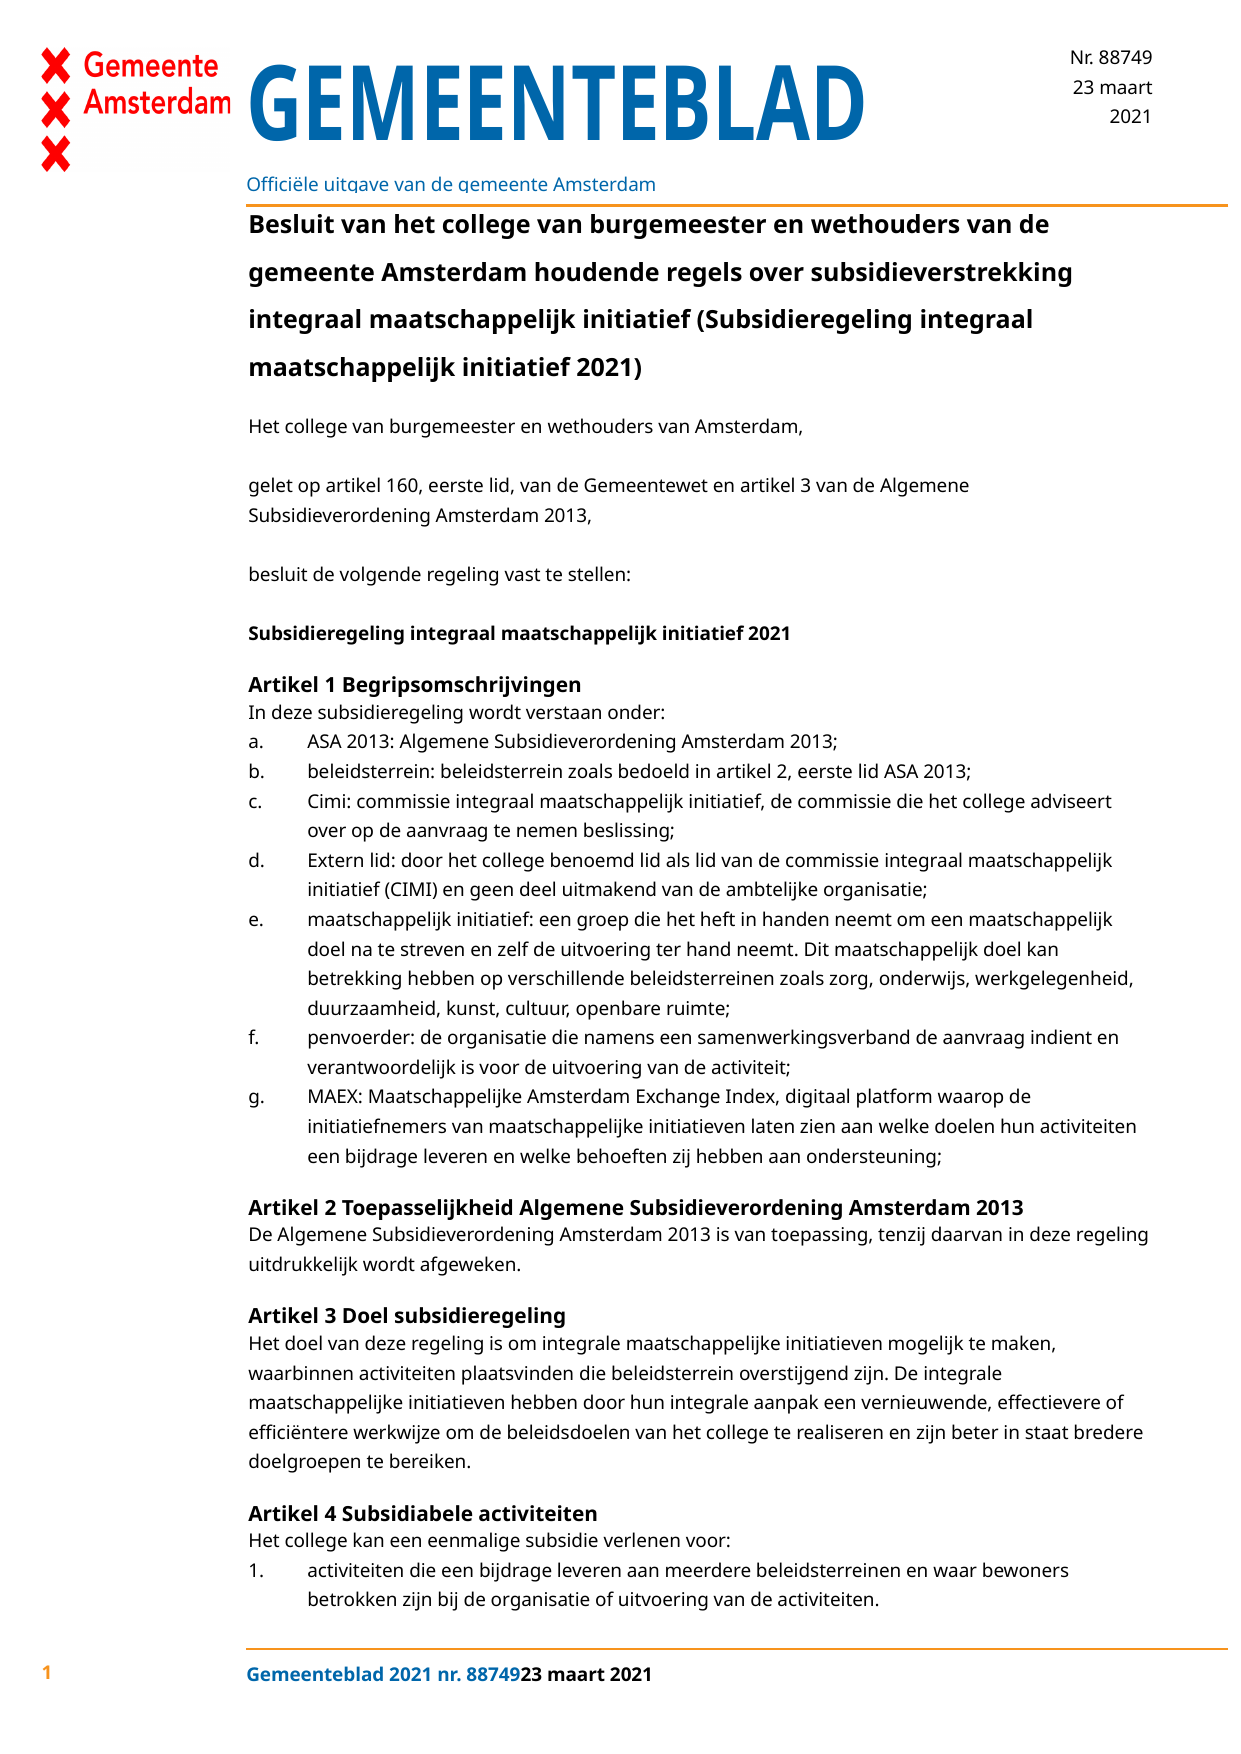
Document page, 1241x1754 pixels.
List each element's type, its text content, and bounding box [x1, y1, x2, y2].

list Extern lid: door het college benoemd lid als lid van de commissie integraal maatschappelijk initiatief (CIMI) en geen deel uitmakend van de ambtelijke organisatie; [248, 847, 1152, 902]
text Het college van burgemeester en wethouders van Amsterdam, [248, 413, 1152, 439]
text Artikel 2 Toepasselijkheid Algemene Subsidieverordening Amsterdam 2013 [248, 1193, 1152, 1222]
text Subsidieregeling integraal maatschappelijk initiatief 2021 [248, 620, 1152, 646]
text besluit de volgende regeling vast te stellen: [248, 561, 1152, 587]
text Besluit van het college van burgemeester en wethouders van de gemeente Amsterdam houdende regels over subsidieverstrekking integraal maatschappelijk initiatief (Subsidieregeling integraal maatschappelijk initiatief 2021) [248, 207, 1152, 384]
text Artikel 3 Doel subsidieregeling [248, 1302, 1152, 1330]
list maatschappelijk initiatief: een groep die het heft in handen neemt om een maatschappelijk doel na te streven en zelf de uitvoering ter hand neemt. Dit maatschappelijk doel kan betrekking hebben op verschillende beleidsterreinen zoals zorg, onderwijs, werkgelegenheid, duurzaamheid, kunst, cultuur, openbare ruimte; [248, 906, 1152, 1021]
list activiteiten die een bijdrage leveren aan meerdere beleidsterreinen en waar bewoners betrokken zijn bij de organisatie of uitvoering van de activiteiten. [248, 1557, 1152, 1612]
list ASA 2013: Algemene Subsidieverordening Amsterdam 2013; [248, 729, 1152, 754]
list MAEX: Maatschappelijke Amsterdam Exchange Index, digitaal platform waarop de initiatiefnemers van maatschappelijke initiatieven laten zien aan welke doelen hun activiteiten een bijdrage leveren en welke behoeften zij hebben aan ondersteuning; [248, 1084, 1152, 1168]
list Cimi: commissie integraal maatschappelijk initiatief, de commissie die het college adviseert over op de aanvraag te nemen beslissing; [248, 788, 1152, 843]
text Artikel 1 Begripsomschrijvingen [248, 671, 1152, 699]
list beleidsterrein: beleidsterrein zoals bedoeld in artikel 2, eerste lid ASA 2013; [248, 758, 1152, 784]
text Artikel 4 Subsidiabele activiteiten [248, 1499, 1152, 1527]
text gelet op artikel 160, eerste lid, van de Gemeentewet en artikel 3 van de Algemene Subsidieverordening Amsterdam 2013, [248, 472, 1152, 528]
text Het college kan een eenmalige subsidie verlenen voor: [248, 1527, 1152, 1553]
list penvoerder: de organisatie die namens een samenwerkingsverband de aanvraag indient en verantwoordelijk is voor de uitvoering van de activiteit; [248, 1024, 1152, 1080]
text Het doel van deze regeling is om integrale maatschappelijke initiatieven mogelijk te maken, waarbinnen activiteiten plaatsvinden die beleidsterrein overstijgend zijn. De integrale maatschappelijke initiatieven hebben door hun integrale aanpak een vernieuwende, effectievere of efficiëntere werkwijze om de beleidsdoelen van het college te realiseren en zijn beter in staat bredere doelgroepen te bereiken. [248, 1330, 1152, 1474]
text In deze subsidieregeling wordt verstaan onder: [248, 699, 1152, 725]
text De Algemene Subsidieverordening Amsterdam 2013 is van toepassing, tenzij daarvan in deze regeling uitdrukkelijk wordt afgeweken. [248, 1222, 1152, 1277]
picture [41, 47, 231, 172]
